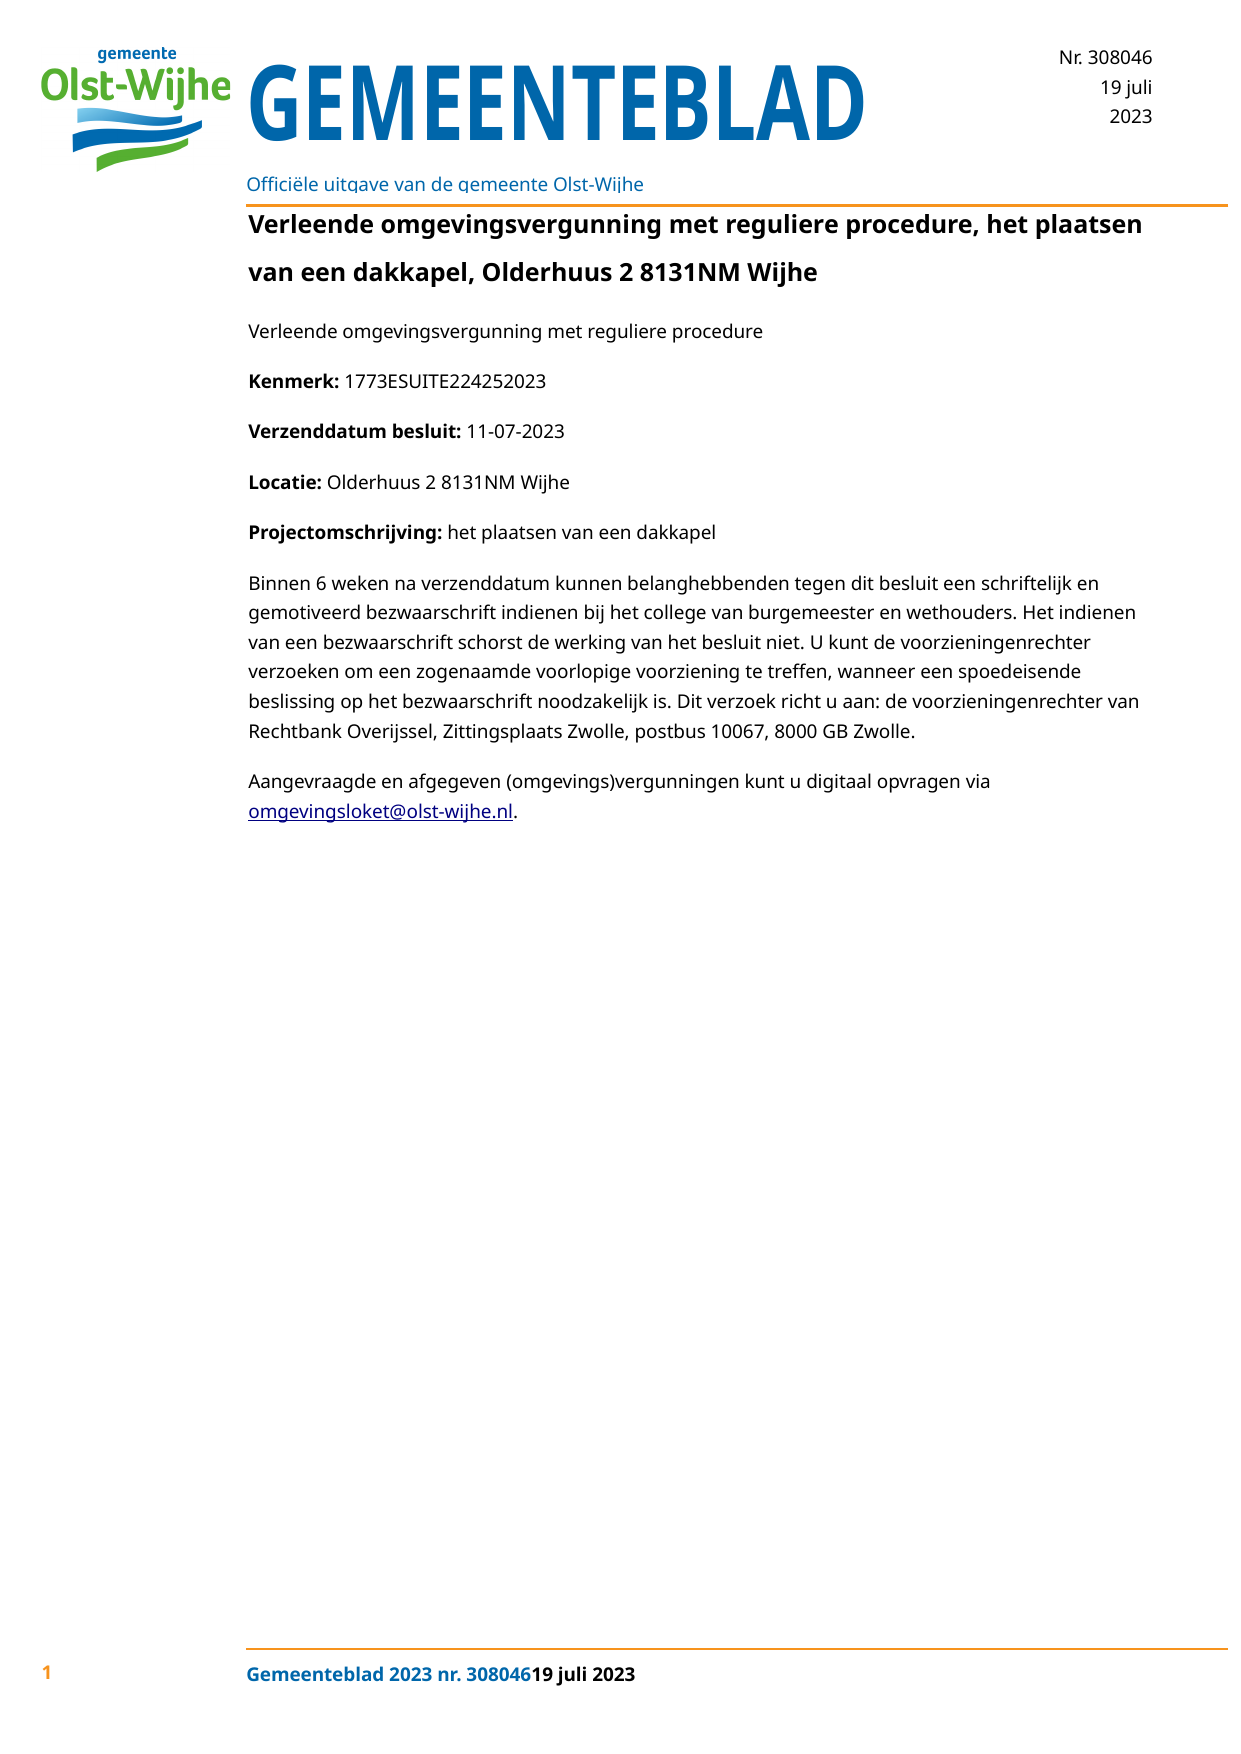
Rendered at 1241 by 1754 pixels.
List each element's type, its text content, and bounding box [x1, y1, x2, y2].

text Verleende omgevingsvergunning met reguliere procedure [248, 318, 1152, 344]
picture [41, 47, 231, 172]
text Aangevraagde en afgegeven (omgevings)vergunningen kunt u digitaal opvragen via omgevingsloket@olst-wijhe.nl. [248, 768, 1152, 824]
text Projectomschrijving: het plaatsen van een dakkapel [248, 519, 1152, 545]
text Verzenddatum besluit: 11-07-2023 [248, 419, 1152, 444]
text Locatie: Olderhuus 2 8131NM Wijhe [248, 469, 1152, 495]
text Binnen 6 weken na verzenddatum kunnen belanghebbenden tegen dit besluit een schriftelijk en gemotiveerd bezwaarschrift indienen bij het college van burgemeester en wethouders. Het indienen van een bezwaarschrift schorst de werking van het besluit niet. U kunt de voorzieningenrechter verzoeken om een zogenaamde voorlopige voorziening te treffen, wanneer een spoedeisende beslissing op het bezwaarschrift noodzakelijk is. Dit verzoek richt u aan: de voorzieningenrechter van Rechtbank Overijssel, Zittingsplaats Zwolle, postbus 10067, 8000 GB Zwolle. [248, 570, 1152, 744]
text Verleende omgevingsvergunning met reguliere procedure, het plaatsen van een dakkapel, Olderhuus 2 8131NM Wijhe [248, 207, 1152, 288]
text Kenmerk: 1773ESUITE224252023 [248, 368, 1152, 394]
